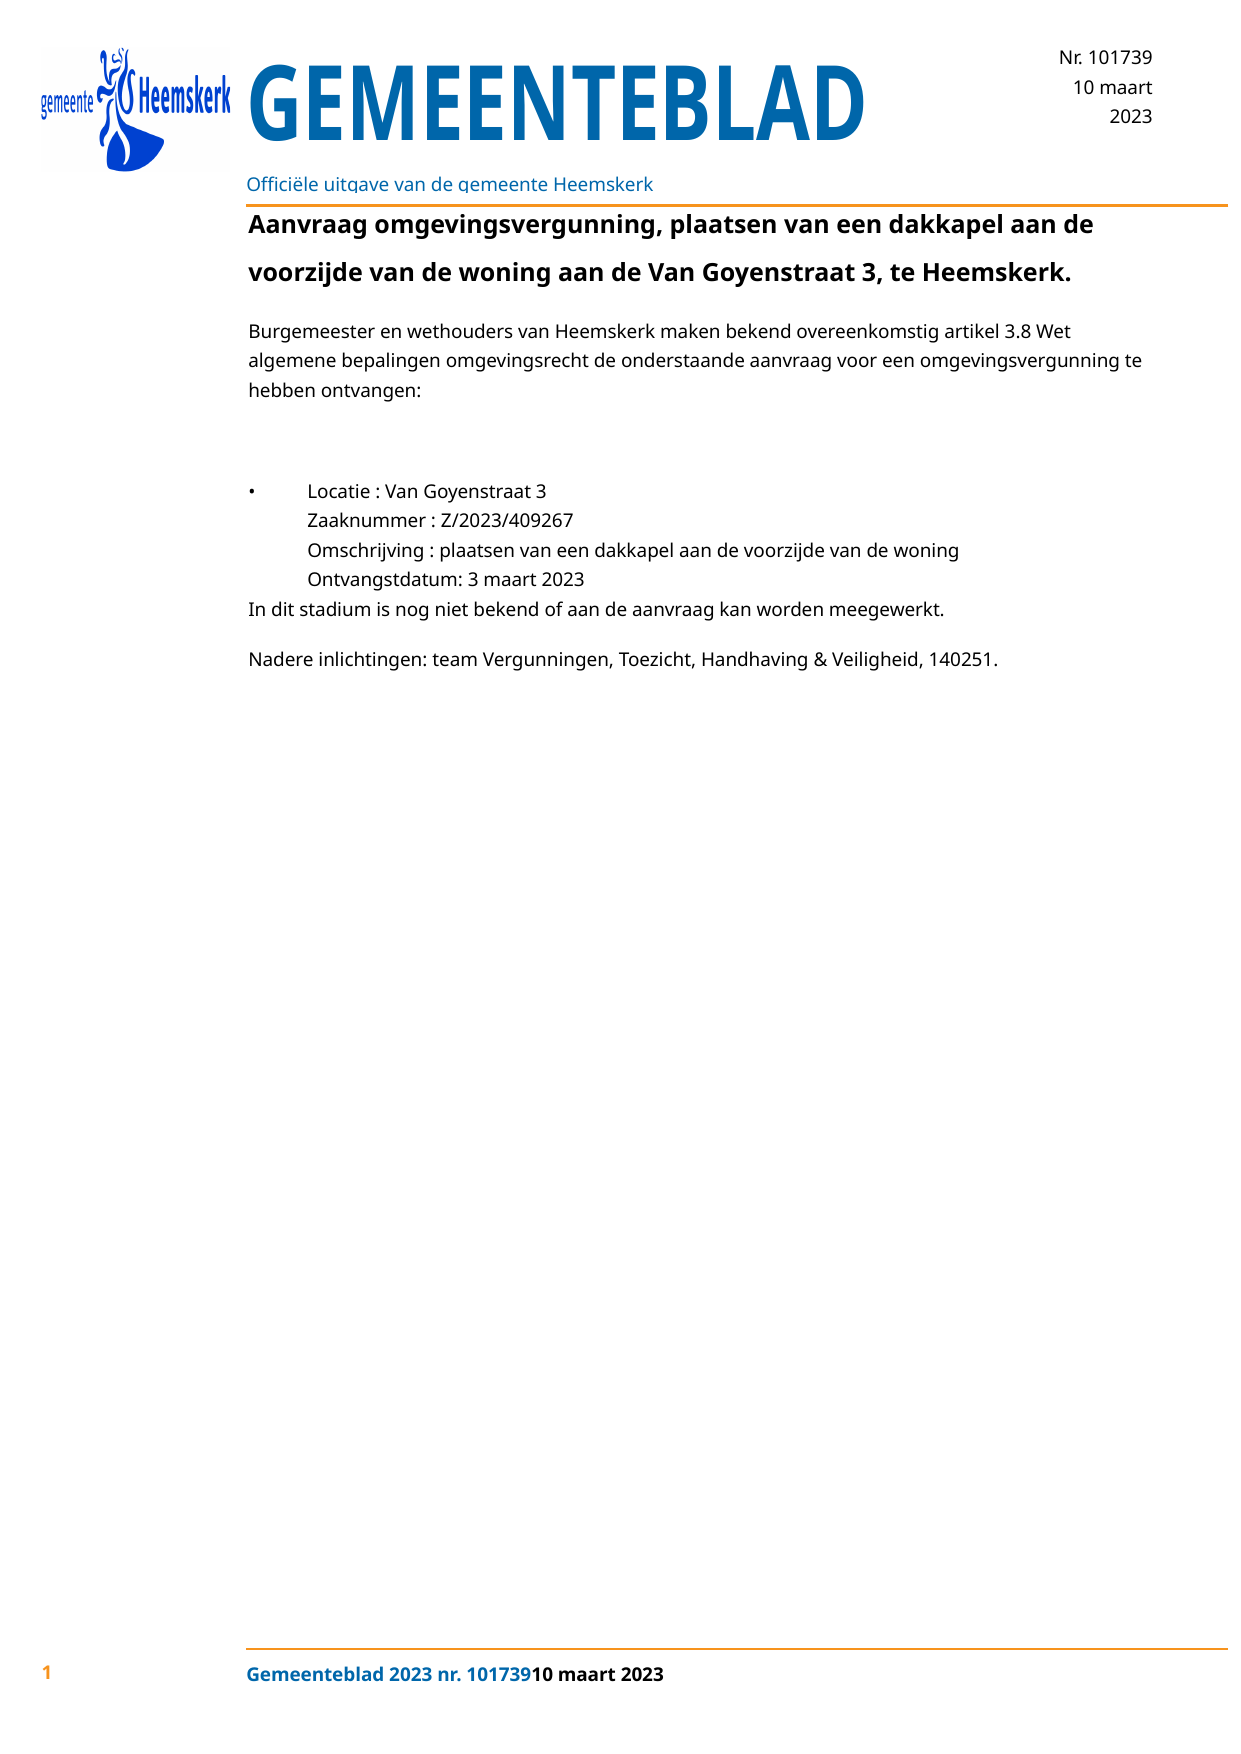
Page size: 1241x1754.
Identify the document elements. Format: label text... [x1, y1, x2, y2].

list Zaaknummer : Z/2023/409267 [248, 507, 1152, 533]
list Ontvangstdatum: 3 maart 2023 [248, 567, 1152, 592]
text Burgemeester en wethouders van Heemskerk maken bekend overeenkomstig artikel 3.8 Wet algemene bepalingen omgevingsrecht de onderstaande aanvraag voor een omgevingsvergunning te hebben ontvangen: [248, 318, 1152, 403]
text Aanvraag omgevingsvergunning, plaatsen van een dakkapel aan de voorzijde van de woning aan de Van Goyenstraat 3, te Heemskerk. [248, 207, 1152, 288]
text In dit stadium is nog niet bekend of aan de aanvraag kan worden meegewerkt. [248, 596, 1152, 622]
list Locatie : Van Goyenstraat 3 [248, 478, 1152, 504]
list Omschrijving : plaatsen van een dakkapel aan de voorzijde van de woning [248, 537, 1152, 563]
picture [41, 47, 231, 172]
text Nadere inlichtingen: team Vergunningen, Toezicht, Handhaving & Veiligheid, 140251. [248, 647, 1152, 672]
